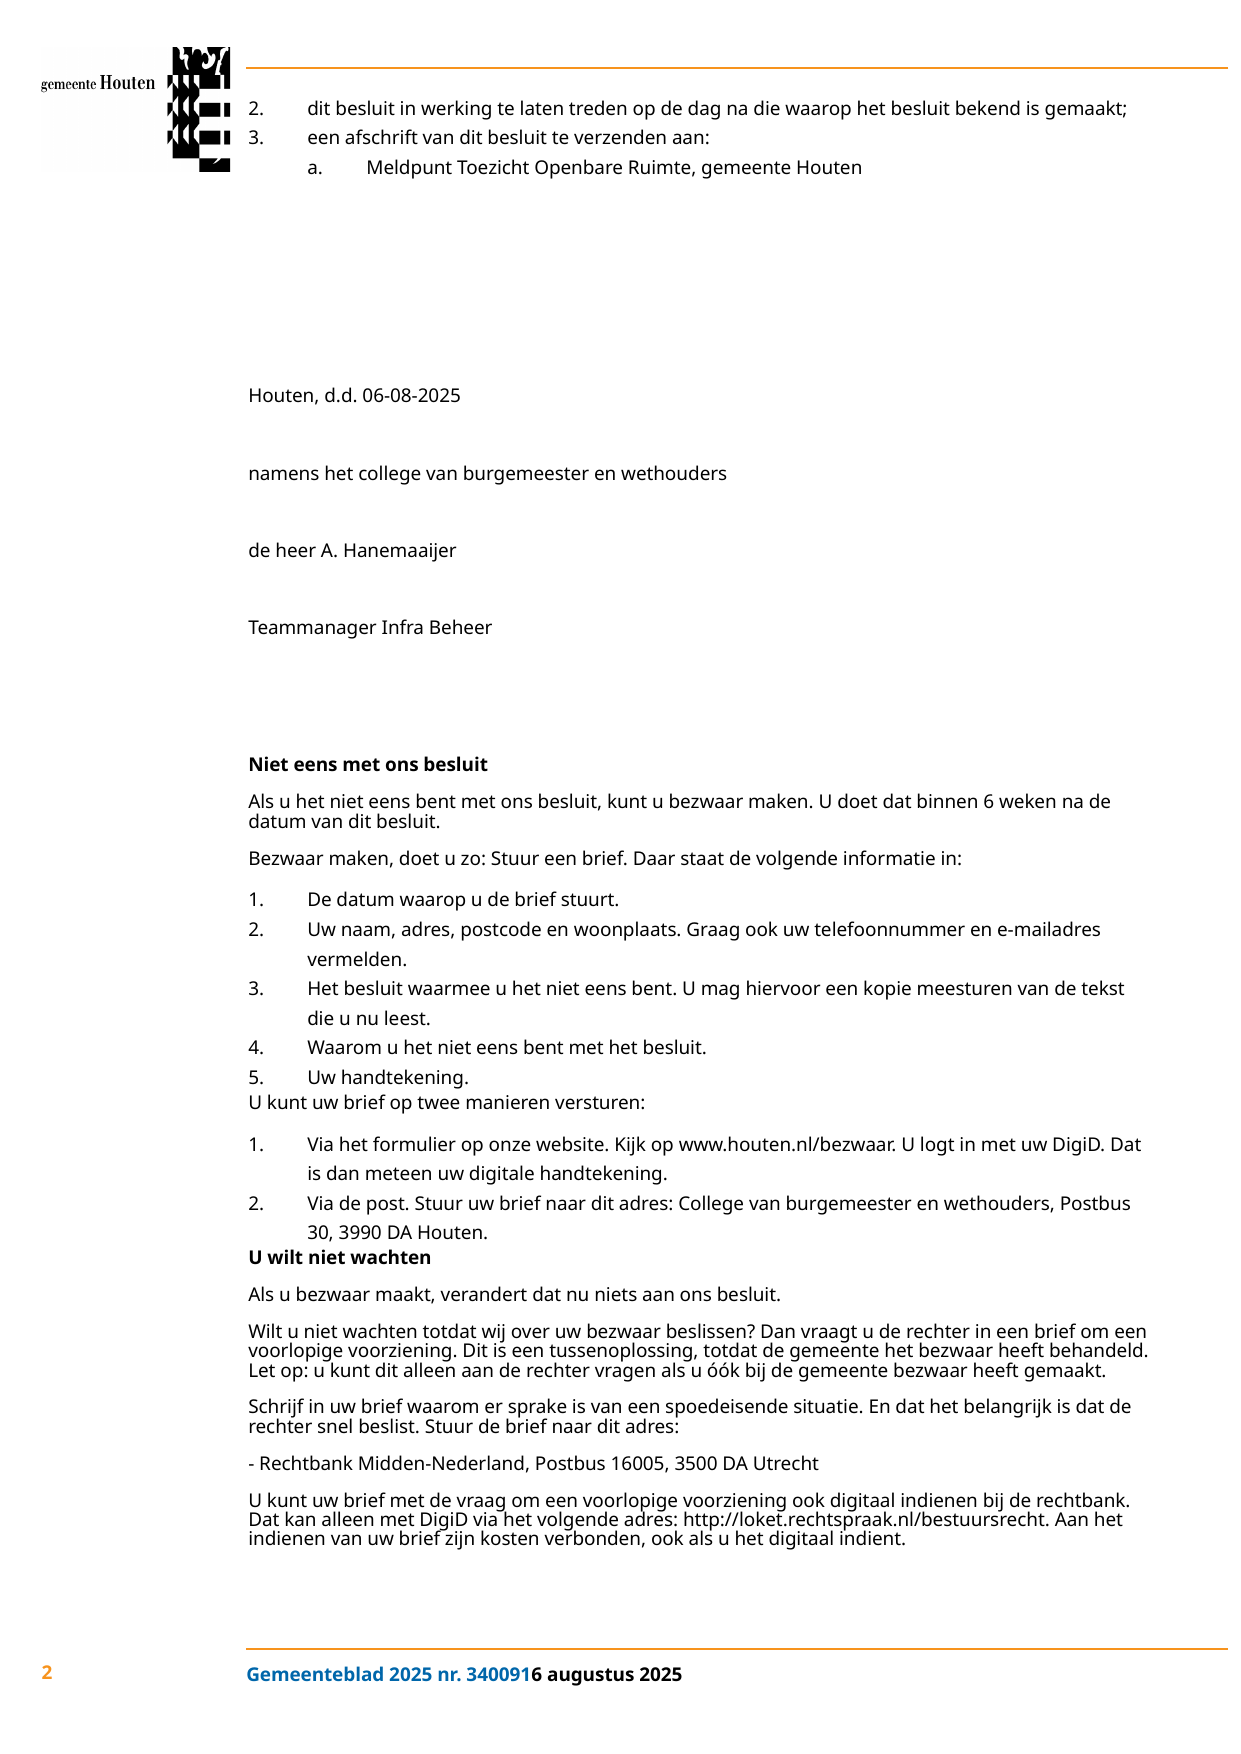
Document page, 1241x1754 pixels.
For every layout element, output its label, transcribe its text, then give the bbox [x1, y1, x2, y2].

picture [41, 47, 231, 172]
text Wilt u niet wachten totdat wij over uw bezwaar beslissen? Dan vraagt u de rechter in een brief om een voorlopige voorziening. Dit is een tussenoplossing, totdat de gemeente het bezwaar heeft behandeld. Let op: u kunt dit alleen aan de rechter vragen als u óók bij de gemeente bezwaar heeft gemaakt. [248, 1323, 1152, 1381]
text Teammanager Infra Beheer [248, 614, 1152, 640]
text U kunt uw brief met de vraag om een voorlopige voorziening ook digitaal indienen bij de rechtbank. Dat kan alleen met DigiD via het volgende adres: http://loket.rechtspraak.nl/bestuursrecht. Aan het indienen van uw brief zijn kosten verbonden, ook als u het digitaal indient. [248, 1492, 1152, 1549]
text Houten, d.d. 06-08-2025 [248, 383, 1152, 408]
text Als u bezwaar maakt, verandert dat nu niets aan ons besluit. [248, 1286, 1152, 1305]
list Uw handtekening. [248, 1064, 1152, 1090]
list Waarom u het niet eens bent met het besluit. [248, 1034, 1152, 1060]
text - Rechtbank Midden-Nederland, Postbus 16005, 3500 DA Utrecht [248, 1455, 1152, 1474]
text namens het college van burgemeester en wethouders [248, 460, 1152, 486]
list De datum waarop u de brief stuurt. [248, 887, 1152, 912]
list Via de post. Stuur uw brief naar dit adres: College van burgemeester en wethouders, Postbus 30, 3990 DA Houten. [248, 1190, 1152, 1245]
list dit besluit in werking te laten treden op de dag na die waarop het besluit bekend is gemaakt; [248, 95, 1152, 121]
list Uw naam, adres, postcode en woonplaats. Graag ook uw telefoonnummer en e-mailadres vermelden. [248, 916, 1152, 972]
list Meldpunt Toezicht Openbare Ruimte, gemeente Houten [307, 154, 1152, 180]
text Schrijf in uw brief waarom er sprake is van een spoedeisende situatie. En dat het belangrijk is dat de rechter snel beslist. Stuur de brief naar dit adres: [248, 1398, 1152, 1437]
list Het besluit waarmee u het niet eens bent. U mag hiervoor een kopie meesturen van de tekst die u nu leest. [248, 975, 1152, 1031]
list Via het formulier op onze website. Kijk op www.houten.nl/bezwaar. U logt in met uw DigiD. Dat is dan meteen uw digitale handtekening. [248, 1131, 1152, 1186]
text Als u het niet eens bent met ons besluit, kunt u bezwaar maken. U doet dat binnen 6 weken na de datum van dit besluit. [248, 793, 1152, 832]
text U wilt niet wachten [248, 1249, 1152, 1268]
text de heer A. Hanemaaijer [248, 537, 1152, 563]
text Bezwaar maken, doet u zo: Stuur een brief. Daar staat de volgende informatie in: [248, 850, 1152, 869]
list een afschrift van dit besluit te verzenden aan: [248, 124, 1152, 150]
text Niet eens met ons besluit [248, 756, 1152, 776]
text U kunt uw brief op twee manieren versturen: [248, 1094, 1152, 1113]
